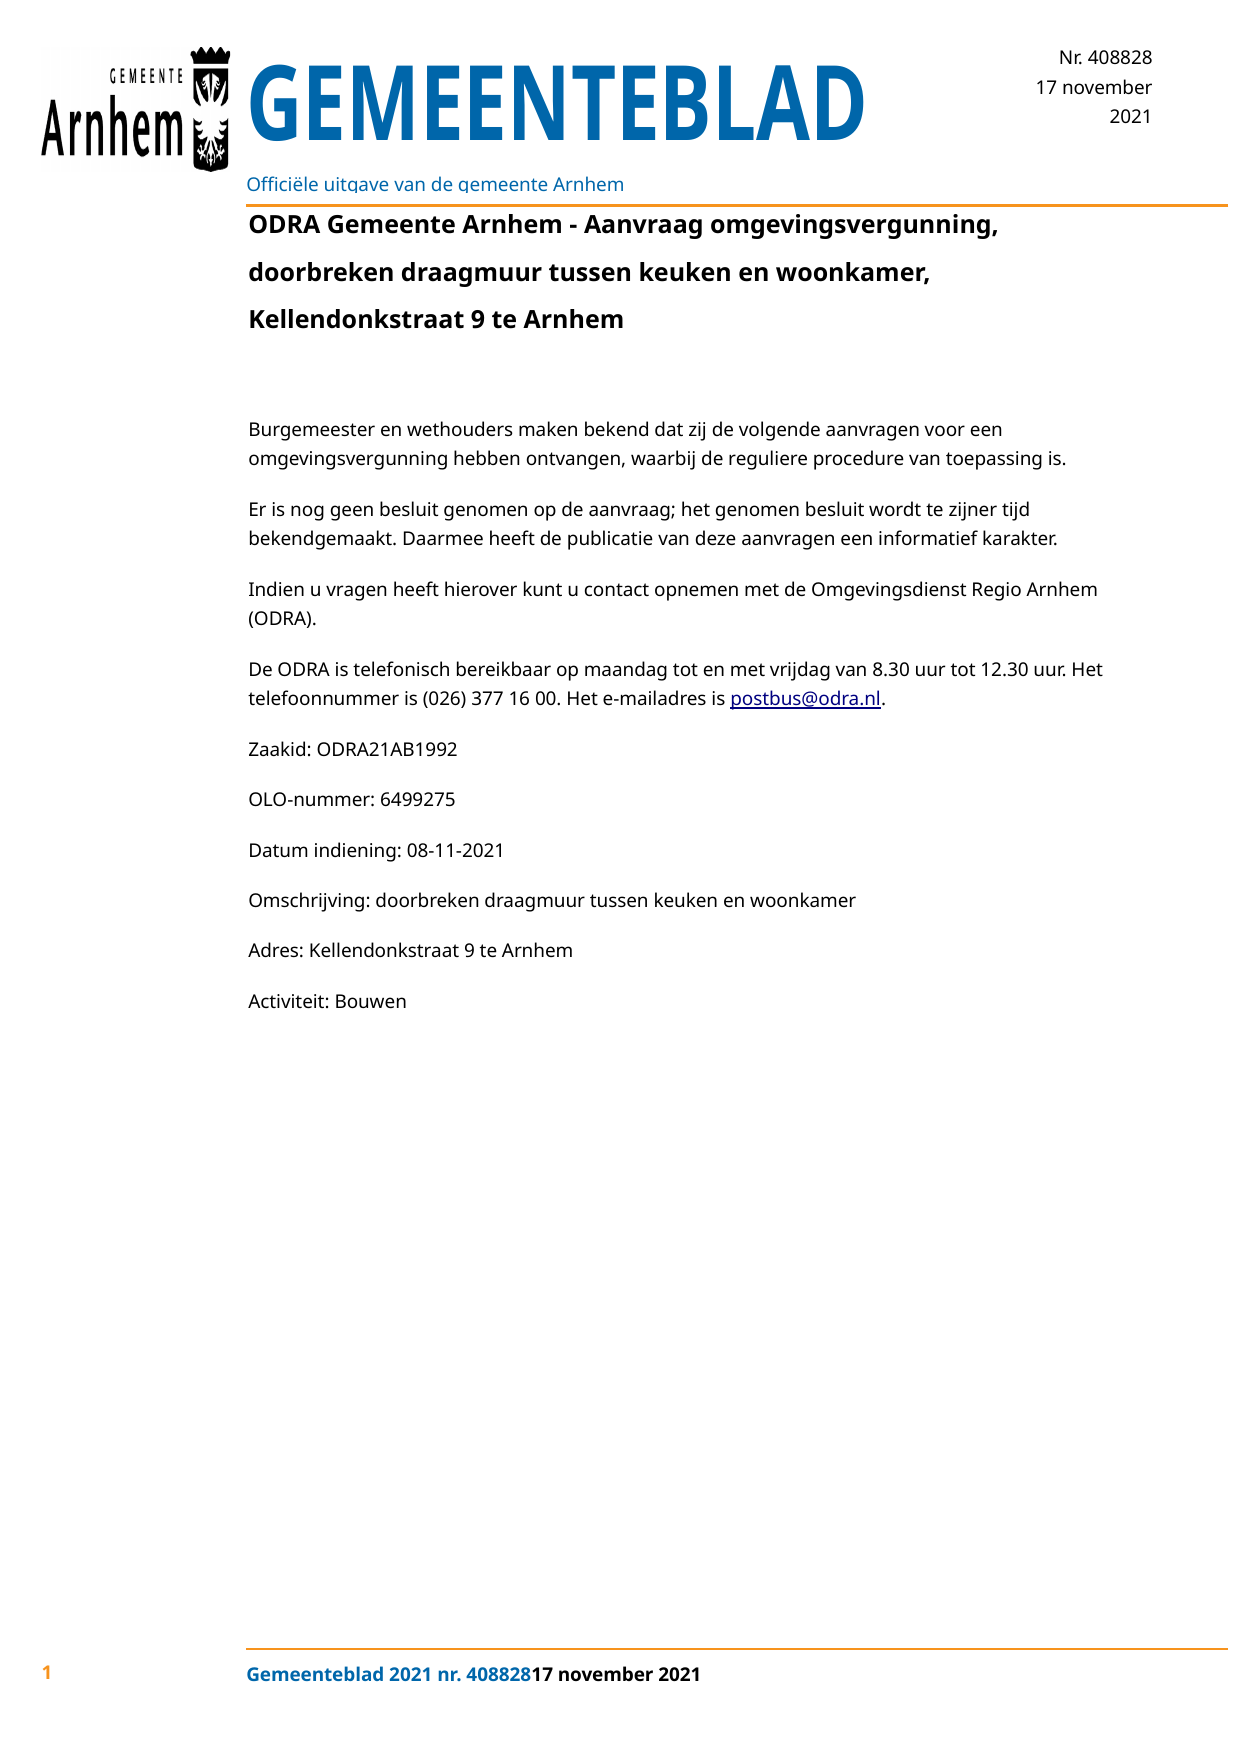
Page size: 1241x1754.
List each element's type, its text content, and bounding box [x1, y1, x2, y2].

text Zaakid: ODRA21AB1992 [248, 736, 1152, 762]
text Er is nog geen besluit genomen op de aanvraag; het genomen besluit wordt te zijner tijd bekendgemaakt. Daarmee heeft de publicatie van deze aanvragen een informatief karakter. [248, 496, 1152, 551]
text De ODRA is telefonisch bereikbaar op maandag tot en met vrijdag van 8.30 uur tot 12.30 uur. Het telefoonnummer is (026) 377 16 00. Het e-mailadres is postbus@odra.nl. [248, 656, 1152, 711]
text Omschrijving: doorbreken draagmuur tussen keuken en woonkamer [248, 887, 1152, 913]
text Burgemeester en wethouders maken bekend dat zij de volgende aanvragen voor een omgevingsvergunning hebben ontvangen, waarbij de reguliere procedure van toepassing is. [248, 416, 1152, 471]
picture [41, 47, 231, 172]
text OLO-nummer: 6499275 [248, 786, 1152, 812]
text Adres: Kellendonkstraat 9 te Arnhem [248, 938, 1152, 963]
text Datum indiening: 08-11-2021 [248, 837, 1152, 862]
text Indien u vragen heeft hierover kunt u contact opnemen met de Omgevingsdienst Regio Arnhem (ODRA). [248, 576, 1152, 631]
text ODRA Gemeente Arnhem - Aanvraag omgevingsvergunning, doorbreken draagmuur tussen keuken en woonkamer, Kellendonkstraat 9 te Arnhem [248, 207, 1152, 336]
text Activiteit: Bouwen [248, 988, 1152, 1014]
